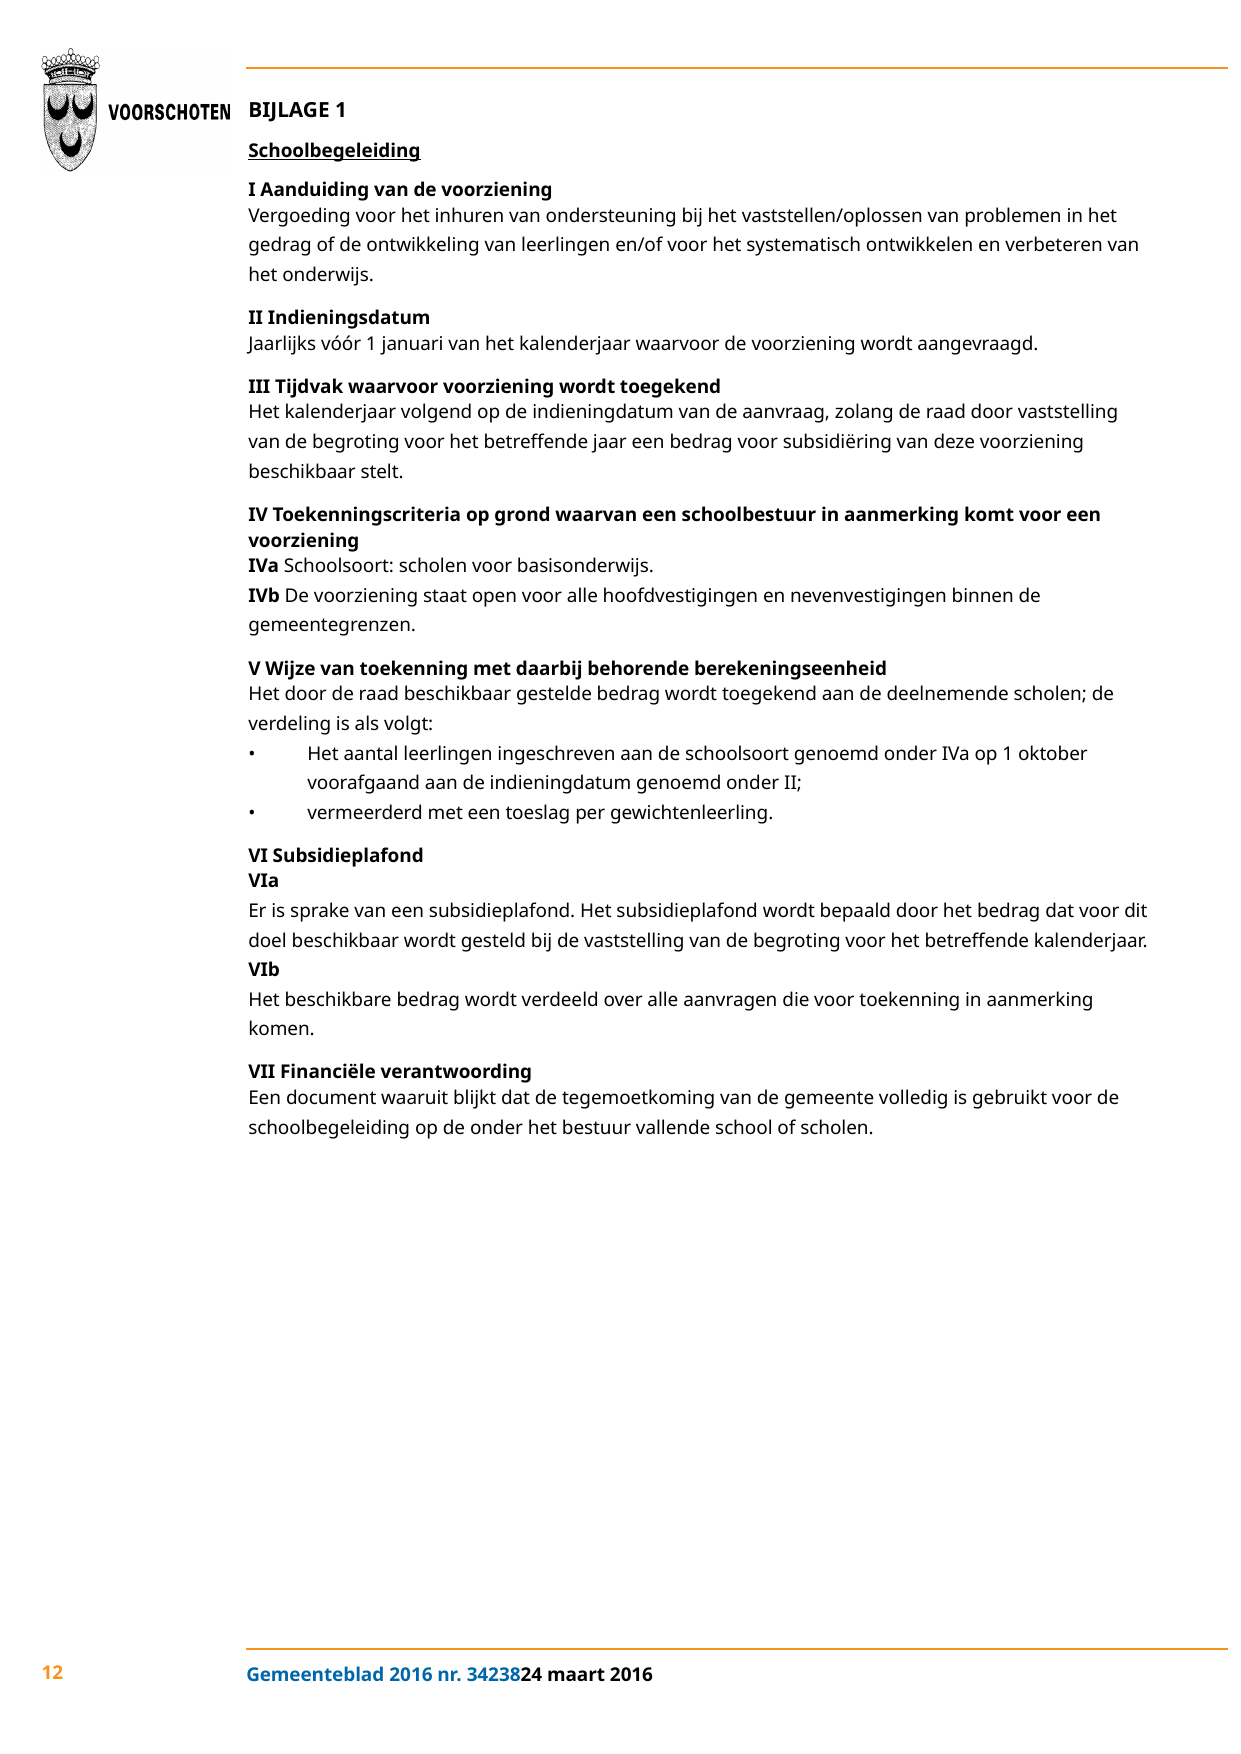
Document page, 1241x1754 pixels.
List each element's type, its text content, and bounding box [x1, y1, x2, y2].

text Een document waaruit blijkt dat de tegemoetkoming van de gemeente volledig is gebruikt voor de schoolbegeleiding op de onder het bestuur vallende school of scholen. [248, 1084, 1152, 1140]
list vermeerderd met een toeslag per gewichtenleerling. [248, 799, 1152, 824]
text IVb De voorziening staat open voor alle hoofdvestigingen en nevenvestigingen binnen de gemeentegrenzen. [248, 582, 1152, 637]
text V Wijze van toekenning met daarbij behorende berekeningseenheid [248, 655, 1152, 681]
text I Aanduiding van de voorziening [248, 176, 1152, 202]
text Het beschikbare bedrag wordt verdeeld over alle aanvragen die voor toekenning in aanmerking komen. [248, 986, 1152, 1041]
text VI Subsidieplafond [248, 842, 1152, 868]
text Er is sprake van een subsidieplafond. Het subsidieplafond wordt bepaald door het bedrag dat voor dit doel beschikbaar wordt gesteld bij de vaststelling van de begroting voor het betreffende kalenderjaar. [248, 897, 1152, 953]
text Vergoeding voor het inhuren van ondersteuning bij het vaststellen/oplossen van problemen in het gedrag of de ontwikkeling van leerlingen en/of voor het systematisch ontwikkelen en verbeteren van het onderwijs. [248, 202, 1152, 287]
text III Tijdvak waarvoor voorziening wordt toegekend [248, 373, 1152, 399]
text Het door de raad beschikbaar gestelde bedrag wordt toegekend aan de deelnemende scholen; de verdeling is als volgt: [248, 681, 1152, 736]
text BIJLAGE 1 [248, 95, 1152, 123]
text IVa Schoolsoort: scholen voor basisonderwijs. [248, 552, 1152, 578]
text VIa [248, 868, 1152, 893]
text Jaarlijks vóór 1 januari van het kalenderjaar waarvoor de voorziening wordt aangevraagd. [248, 330, 1152, 356]
picture [41, 47, 231, 172]
text VIb [248, 956, 1152, 982]
text IV Toekenningscriteria op grond waarvan een schoolbestuur in aanmerking komt voor een voorziening [248, 501, 1152, 552]
text VII Financiële verantwoording [248, 1059, 1152, 1084]
text II Indieningsdatum [248, 304, 1152, 330]
text Schoolbegeleiding [248, 137, 1152, 163]
list Het aantal leerlingen ingeschreven aan de schoolsoort genoemd onder IVa op 1 oktober voorafgaand aan de indieningdatum genoemd onder II; [248, 740, 1152, 795]
text Het kalenderjaar volgend op de indieningdatum van de aanvraag, zolang de raad door vaststelling van de begroting voor het betreffende jaar een bedrag voor subsidiëring van deze voorziening beschikbaar stelt. [248, 399, 1152, 484]
